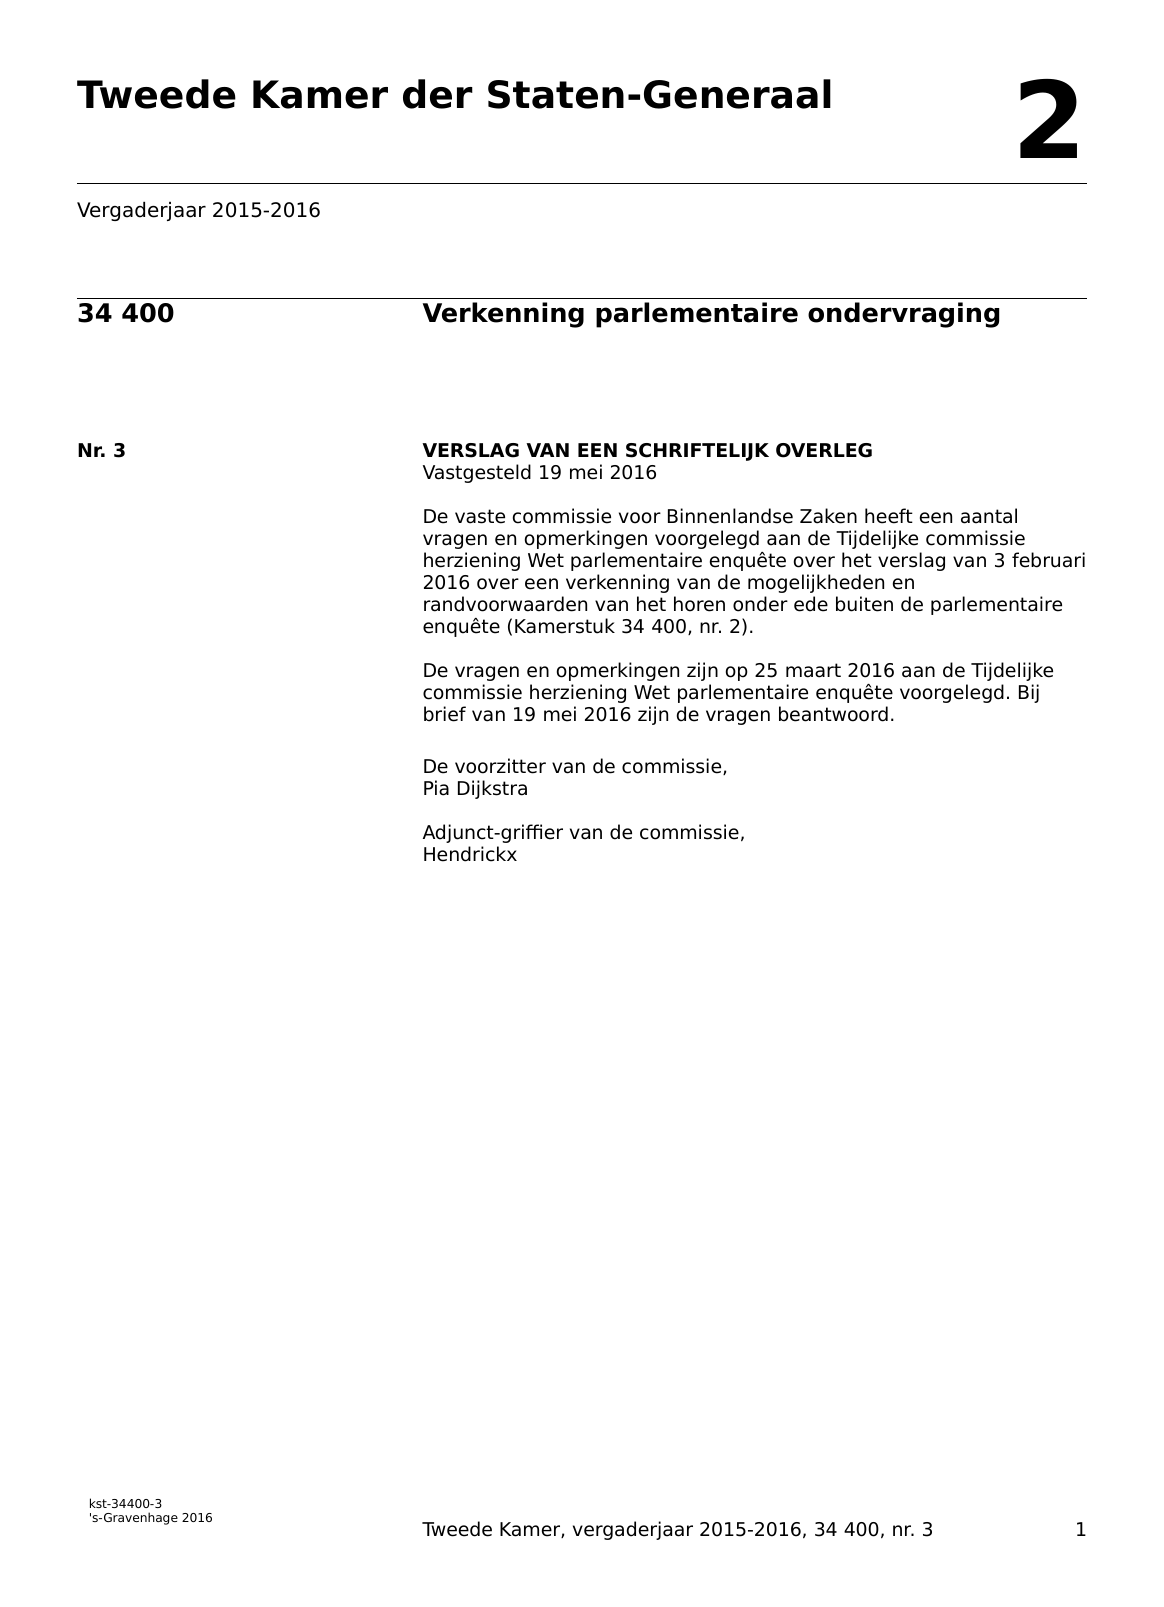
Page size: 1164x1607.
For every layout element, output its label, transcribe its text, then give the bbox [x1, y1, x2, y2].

text De voorzitter van de commissie, Pia Dijkstra [422, 756, 1087, 800]
text Vastgesteld 19 mei 2016 [422, 462, 1087, 484]
subtitle 34 400 Verkenning parlementaire ondervraging [77, 299, 1087, 329]
subtitle Nr. 3 VERSLAG VAN EEN SCHRIFTELIJK OVERLEG [77, 440, 1087, 462]
text Adjunct-griffier van de commissie, Hendrickx [422, 822, 1087, 866]
table_cell Vergaderjaar 2015-2016 [77, 184, 1087, 298]
text kst-34400-3 [88, 1497, 323, 1511]
text De vragen en opmerkingen zijn op 25 maart 2016 aan de Tijdelijke commissie herziening Wet parlementaire enquête voorgelegd. Bij brief van 19 mei 2016 zijn de vragen beantwoord. [422, 660, 1087, 726]
text 's-Gravenhage 2016 [88, 1511, 323, 1525]
table_header 2 [886, 59, 1087, 183]
table_header Tweede Kamer der Staten-Generaal [77, 59, 886, 183]
text De vaste commissie voor Binnenlandse Zaken heeft een aantal vragen en opmerkingen voorgelegd aan de Tijdelijke commissie herziening Wet parlementaire enquête over het verslag van 3 februari 2016 over een verkenning van de mogelijkheden en randvoorwaarden van het horen onder ede buiten de parlementaire enquête (Kamerstuk 34 400, nr. 2). [422, 506, 1087, 638]
